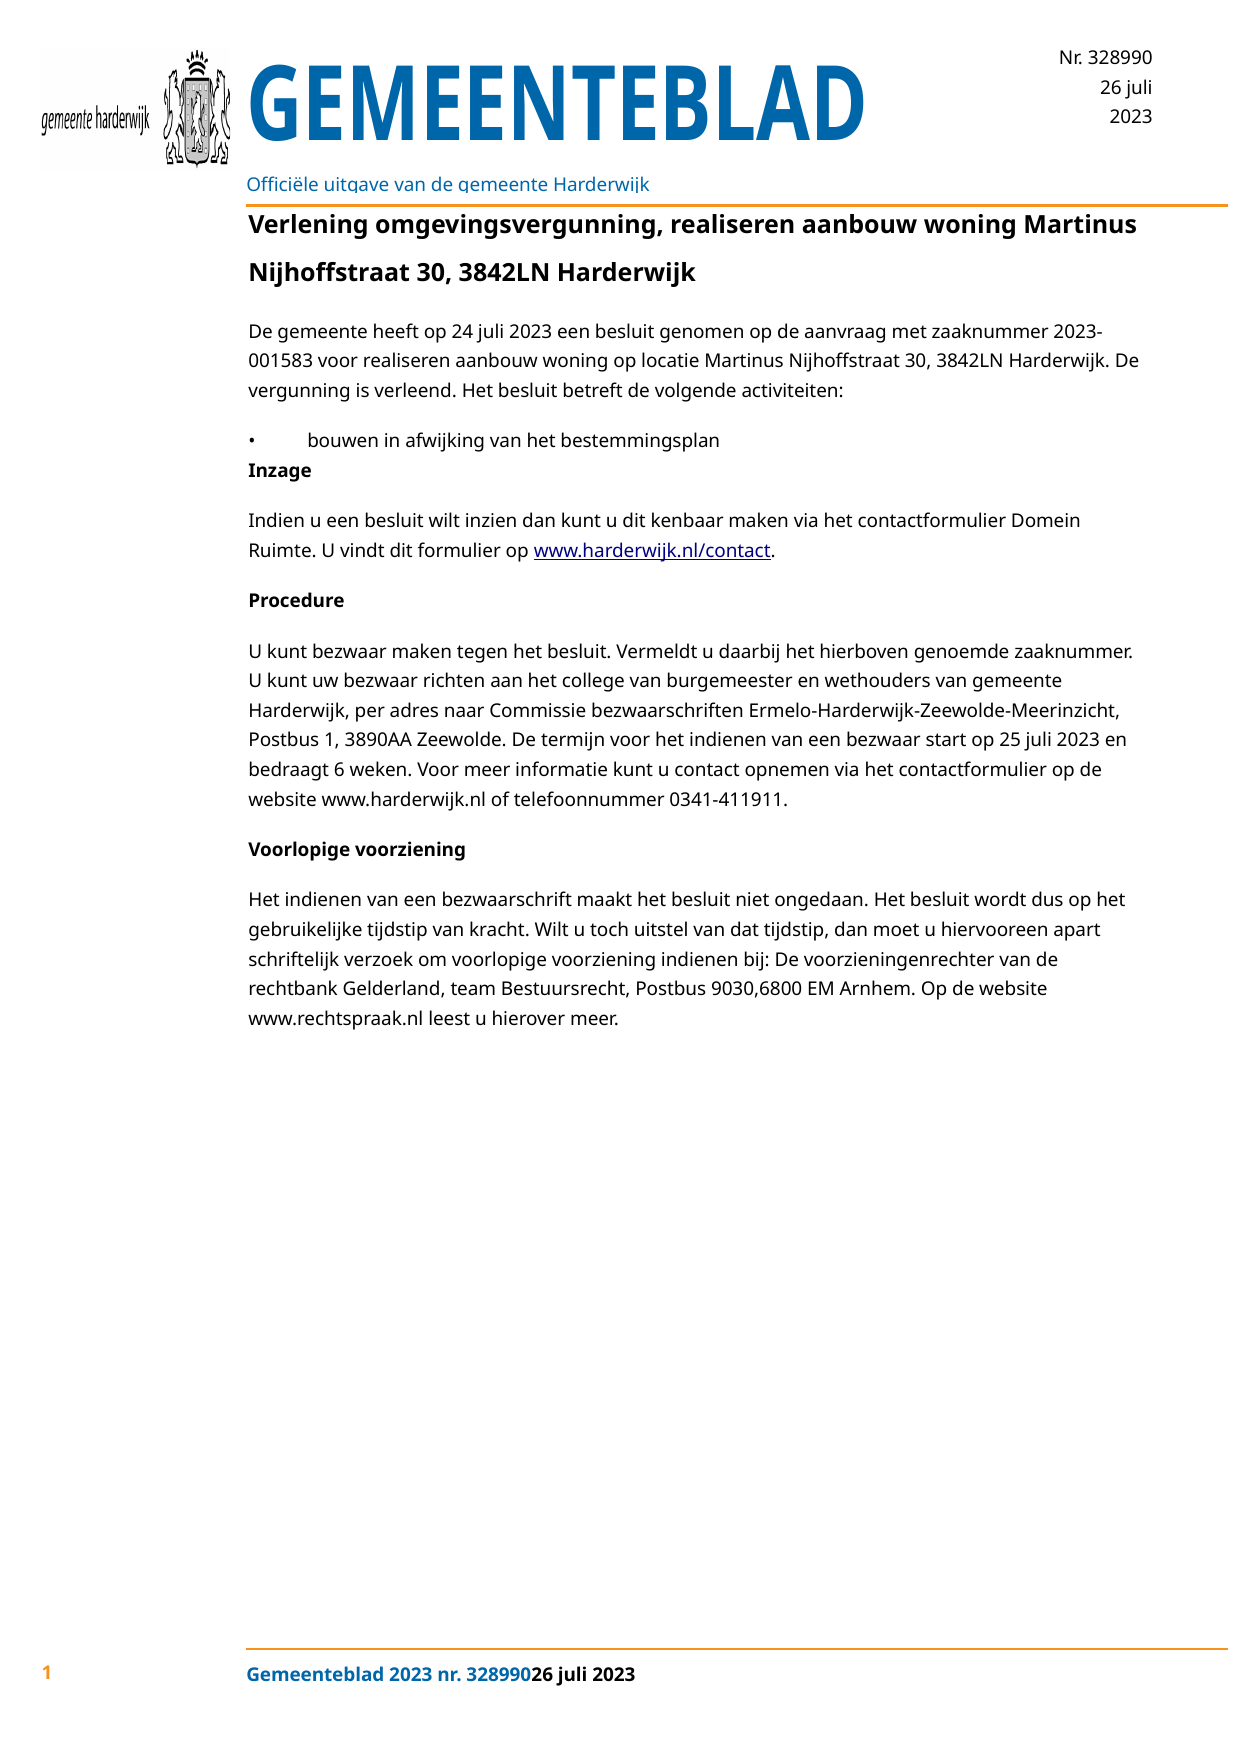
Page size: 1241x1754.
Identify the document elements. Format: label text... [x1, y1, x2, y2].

picture [41, 47, 231, 172]
text Inzage [248, 457, 1152, 483]
list bouwen in afwijking van het bestemmingsplan [248, 427, 1152, 453]
text De gemeente heeft op 24 juli 2023 een besluit genomen op de aanvraag met zaaknummer 2023-001583 voor realiseren aanbouw woning op locatie Martinus Nijhoffstraat 30, 3842LN Harderwijk. De vergunning is verleend. Het besluit betreft de volgende activiteiten: [248, 318, 1152, 403]
text Indien u een besluit wilt inzien dan kunt u dit kenbaar maken via het contactformulier Domein Ruimte. U vindt dit formulier op www.harderwijk.nl/contact. [248, 507, 1152, 563]
text Procedure [248, 587, 1152, 613]
text Het indienen van een bezwaarschrift maakt het besluit niet ongedaan. Het besluit wordt dus op het gebruikelijke tijdstip van kracht. Wilt u toch uitstel van dat tijdstip, dan moet u hiervooreen apart schriftelijk verzoek om voorlopige voorziening indienen bij: De voorzieningenrechter van de rechtbank Gelderland, team Bestuursrecht, Postbus 9030,6800 EM Arnhem. Op de website www.rechtspraak.nl leest u hierover meer. [248, 887, 1152, 1031]
text Voorlopige voorziening [248, 836, 1152, 862]
text U kunt bezwaar maken tegen het besluit. Vermeldt u daarbij het hierboven genoemde zaaknummer. U kunt uw bezwaar richten aan het college van burgemeester en wethouders van gemeente Harderwijk, per adres naar Commissie bezwaarschriften Ermelo-Harderwijk-Zeewolde-Meerinzicht, Postbus 1, 3890AA Zeewolde. De termijn voor het indienen van een bezwaar start op 25 juli 2023 en bedraagt 6 weken. Voor meer informatie kunt u contact opnemen via het contactformulier op de website www.harderwijk.nl of telefoonnummer 0341-411911. [248, 638, 1152, 812]
text Verlening omgevingsvergunning, realiseren aanbouw woning Martinus Nijhoffstraat 30, 3842LN Harderwijk [248, 207, 1152, 288]
